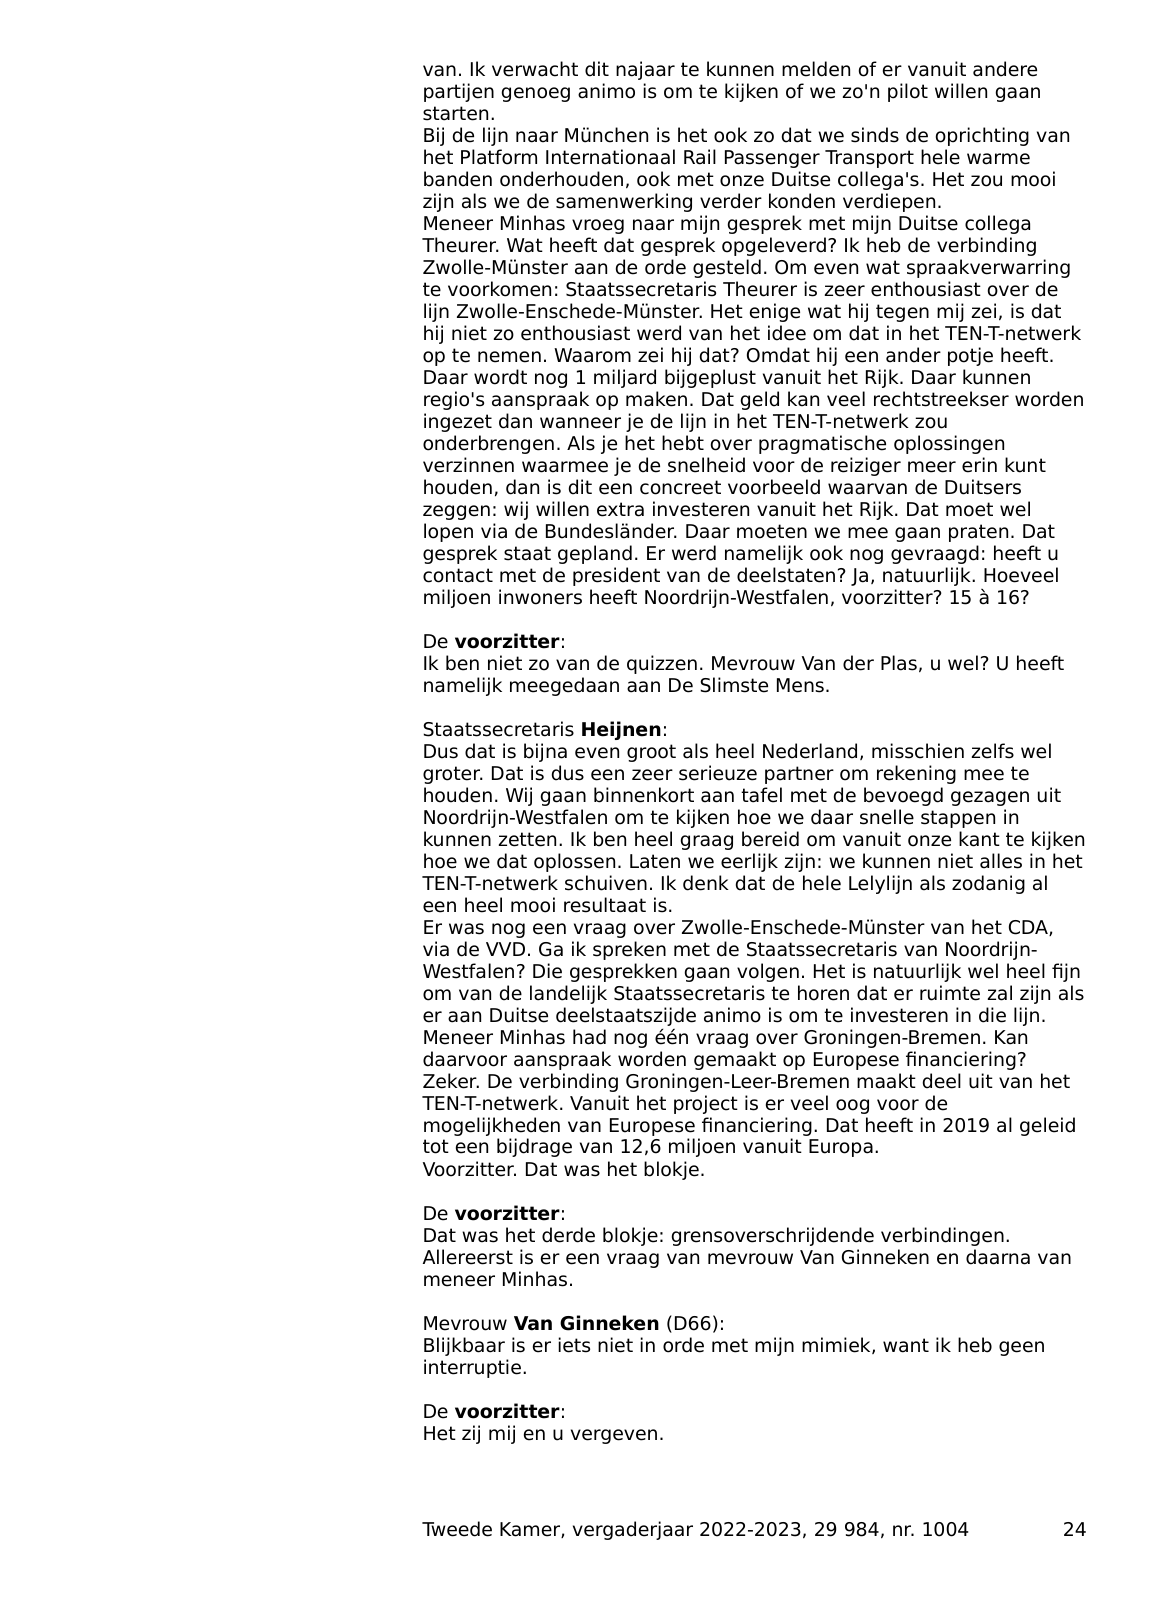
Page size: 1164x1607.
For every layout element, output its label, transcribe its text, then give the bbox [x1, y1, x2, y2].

text De voorzitter: [422, 631, 1087, 653]
text Meneer Minhas had nog één vraag over Groningen-Bremen. Kan daarvoor aanspraak worden gemaakt op Europese financiering? Zeker. De verbinding Groningen-Leer-Bremen maakt deel uit van het TEN-T-netwerk. Vanuit het project is er veel oog voor de mogelijkheden van Europese financiering. Dat heeft in 2019 al geleid tot een bijdrage van 12,6 miljoen vanuit Europa. [422, 1027, 1087, 1158]
text Mevrouw Van Ginneken (D66): [422, 1313, 1087, 1335]
text Het zij mij en u vergeven. [422, 1423, 1087, 1445]
text Dus dat is bijna even groot als heel Nederland, misschien zelfs wel groter. Dat is dus een zeer serieuze partner om rekening mee te houden. Wij gaan binnenkort aan tafel met de bevoegd gezagen uit Noordrijn-Westfalen om te kijken hoe we daar snelle stappen in kunnen zetten. Ik ben heel graag bereid om vanuit onze kant te kijken hoe we dat oplossen. Laten we eerlijk zijn: we kunnen niet alles in het TEN-T-netwerk schuiven. Ik denk dat de hele Lelylijn als zodanig al een heel mooi resultaat is. [422, 741, 1087, 917]
text Staatssecretaris Heijnen: [422, 719, 1087, 741]
text Voorzitter. Dat was het blokje. [422, 1158, 1087, 1180]
text Blijkbaar is er iets niet in orde met mijn mimiek, want ik heb geen interruptie. [422, 1335, 1087, 1379]
text Meneer Minhas vroeg naar mijn gesprek met mijn Duitse collega Theurer. Wat heeft dat gesprek opgeleverd? Ik heb de verbinding Zwolle-Münster aan de orde gesteld. Om even wat spraakverwarring te voorkomen: Staatssecretaris Theurer is zeer enthousiast over de lijn Zwolle-Enschede-Münster. Het enige wat hij tegen mij zei, is dat hij niet zo enthousiast werd van het idee om dat in het TEN-T-netwerk op te nemen. Waarom zei hij dat? Omdat hij een ander potje heeft. Daar wordt nog 1 miljard bijgeplust vanuit het Rijk. Daar kunnen regio's aanspraak op maken. Dat geld kan veel rechtstreekser worden ingezet dan wanneer je de lijn in het TEN-T-netwerk zou onderbrengen. Als je het hebt over pragmatische oplossingen verzinnen waarmee je de snelheid voor de reiziger meer erin kunt houden, dan is dit een concreet voorbeeld waarvan de Duitsers zeggen: wij willen extra investeren vanuit het Rijk. Dat moet wel lopen via de Bundesländer. Daar moeten we mee gaan praten. Dat gesprek staat gepland. Er werd namelijk ook nog gevraagd: heeft u contact met de president van de deelstaten? Ja, natuurlijk. Hoeveel miljoen inwoners heeft Noordrijn-Westfalen, voorzitter? 15 à 16? [422, 213, 1087, 608]
text Ik ben niet zo van de quizzen. Mevrouw Van der Plas, u wel? U heeft namelijk meegedaan aan De Slimste Mens. [422, 653, 1087, 697]
text Dat was het derde blokje: grensoverschrijdende verbindingen. Allereerst is er een vraag van mevrouw Van Ginneken en daarna van meneer Minhas. [422, 1224, 1087, 1291]
text De voorzitter: [422, 1401, 1087, 1423]
text Er was nog een vraag over Zwolle-Enschede-Münster van het CDA, via de VVD. Ga ik spreken met de Staatssecretaris van Noordrijn-Westfalen? Die gesprekken gaan volgen. Het is natuurlijk wel heel fijn om van de landelijk Staatssecretaris te horen dat er ruimte zal zijn als er aan Duitse deelstaatszijde animo is om te investeren in die lijn. [422, 917, 1087, 1027]
text De voorzitter: [422, 1203, 1087, 1224]
text Bij de lijn naar München is het ook zo dat we sinds de oprichting van het Platform Internationaal Rail Passenger Transport hele warme banden onderhouden, ook met onze Duitse collega's. Het zou mooi zijn als we de samenwerking verder konden verdiepen. [422, 125, 1087, 213]
text van. Ik verwacht dit najaar te kunnen melden of er vanuit andere partijen genoeg animo is om te kijken of we zo'n pilot willen gaan starten. [422, 59, 1087, 125]
